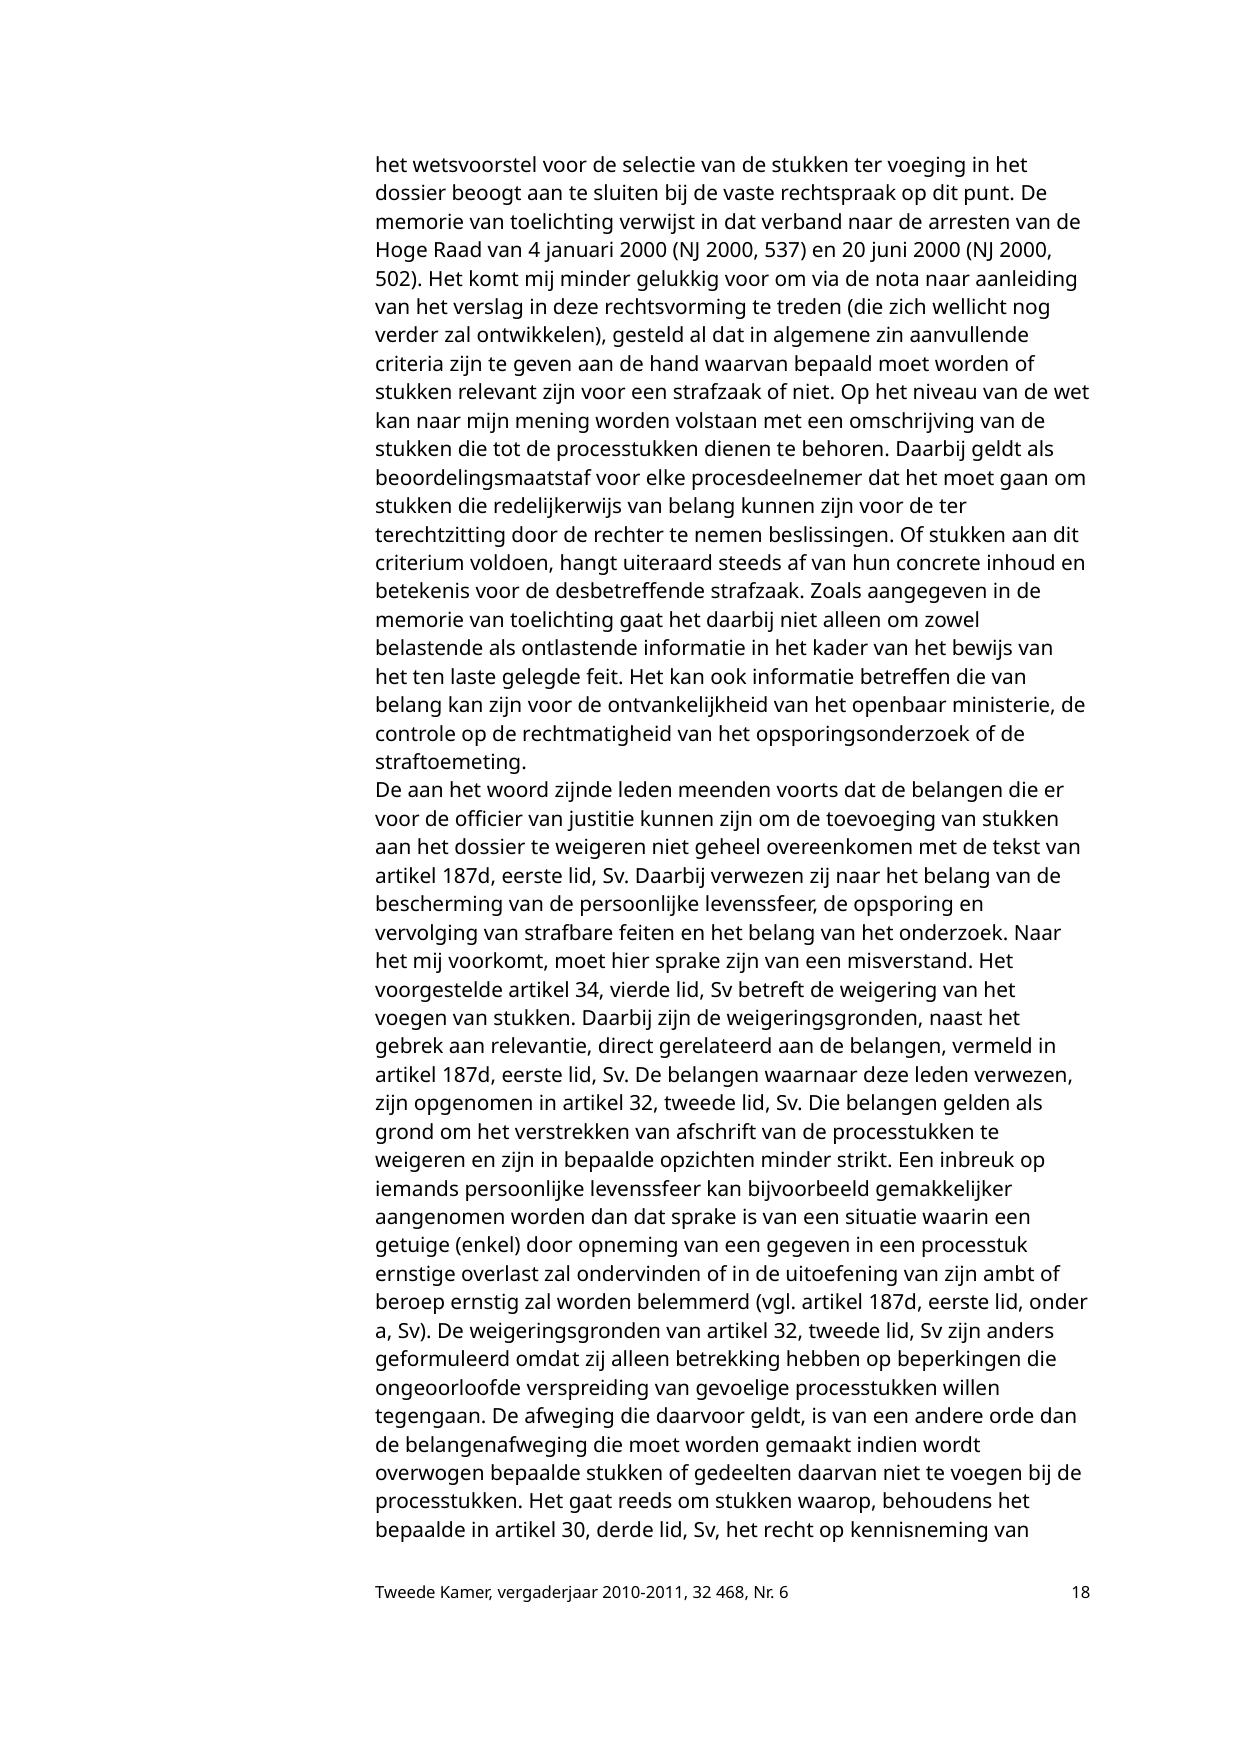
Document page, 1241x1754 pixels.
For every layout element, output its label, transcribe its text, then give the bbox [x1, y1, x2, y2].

text De aan het woord zijnde leden meenden voorts dat de belangen die er voor de officier van justitie kunnen zijn om de toevoeging van stukken aan het dossier te weigeren niet geheel overeenkomen met de tekst van artikel 187d, eerste lid, Sv. Daarbij verwezen zij naar het belang van de bescherming van de persoonlijke levenssfeer, de opsporing en vervolging van strafbare feiten en het belang van het onderzoek. Naar het mij voorkomt, moet hier sprake zijn van een misverstand. Het voorgestelde artikel 34, vierde lid, Sv betreft de weigering van het voegen van stukken. Daarbij zijn de weigeringsgronden, naast het gebrek aan relevantie, direct gerelateerd aan de belangen, vermeld in artikel 187d, eerste lid, Sv. De belangen waarnaar deze leden verwezen, zijn opgenomen in artikel 32, tweede lid, Sv. Die belangen gelden als grond om het verstrekken van afschrift van de processtukken te weigeren en zijn in bepaalde opzichten minder strikt. Een inbreuk op iemands persoonlijke levenssfeer kan bijvoorbeeld gemakkelijker aangenomen worden dan dat sprake is van een situatie waarin een getuige (enkel) door opneming van een gegeven in een processtuk ernstige overlast zal ondervinden of in de uitoefening van zijn ambt of beroep ernstig zal worden belemmerd (vgl. artikel 187d, eerste lid, onder a, Sv). De weigeringsgronden van artikel 32, tweede lid, Sv zijn anders geformuleerd omdat zij alleen betrekking hebben op beperkingen die ongeoorloofde verspreiding van gevoelige processtukken willen tegengaan. De afweging die daarvoor geldt, is van een andere orde dan de belangenafweging die moet worden gemaakt indien wordt overwogen bepaalde stukken of gedeelten daarvan niet te voegen bij de processtukken. Het gaat reeds om stukken waarop, behoudens het bepaalde in artikel 30, derde lid, Sv, het recht op kennisneming van [375, 776, 1090, 1543]
text het wetsvoorstel voor de selectie van de stukken ter voeging in het dossier beoogt aan te sluiten bij de vaste rechtspraak op dit punt. De memorie van toelichting verwijst in dat verband naar de arresten van de Hoge Raad van 4 januari 2000 (NJ 2000, 537) en 20 juni 2000 (NJ 2000, 502). Het komt mij minder gelukkig voor om via de nota naar aanleiding van het verslag in deze rechtsvorming te treden (die zich wellicht nog verder zal ontwikkelen), gesteld al dat in algemene zin aanvullende criteria zijn te geven aan de hand waarvan bepaald moet worden of stukken relevant zijn voor een strafzaak of niet. Op het niveau van de wet kan naar mijn mening worden volstaan met een omschrijving van de stukken die tot de processtukken dienen te behoren. Daarbij geldt als beoordelingsmaatstaf voor elke procesdeelnemer dat het moet gaan om stukken die redelijkerwijs van belang kunnen zijn voor de ter terechtzitting door de rechter te nemen beslissingen. Of stukken aan dit criterium voldoen, hangt uiteraard steeds af van hun concrete inhoud en betekenis voor de desbetreffende strafzaak. Zoals aangegeven in de memorie van toelichting gaat het daarbij niet alleen om zowel belastende als ontlastende informatie in het kader van het bewijs van het ten laste gelegde feit. Het kan ook informatie betreffen die van belang kan zijn voor de ontvankelijkheid van het openbaar ministerie, de controle op de rechtmatigheid van het opsporingsonderzoek of de straftoemeting. [375, 150, 1090, 776]
